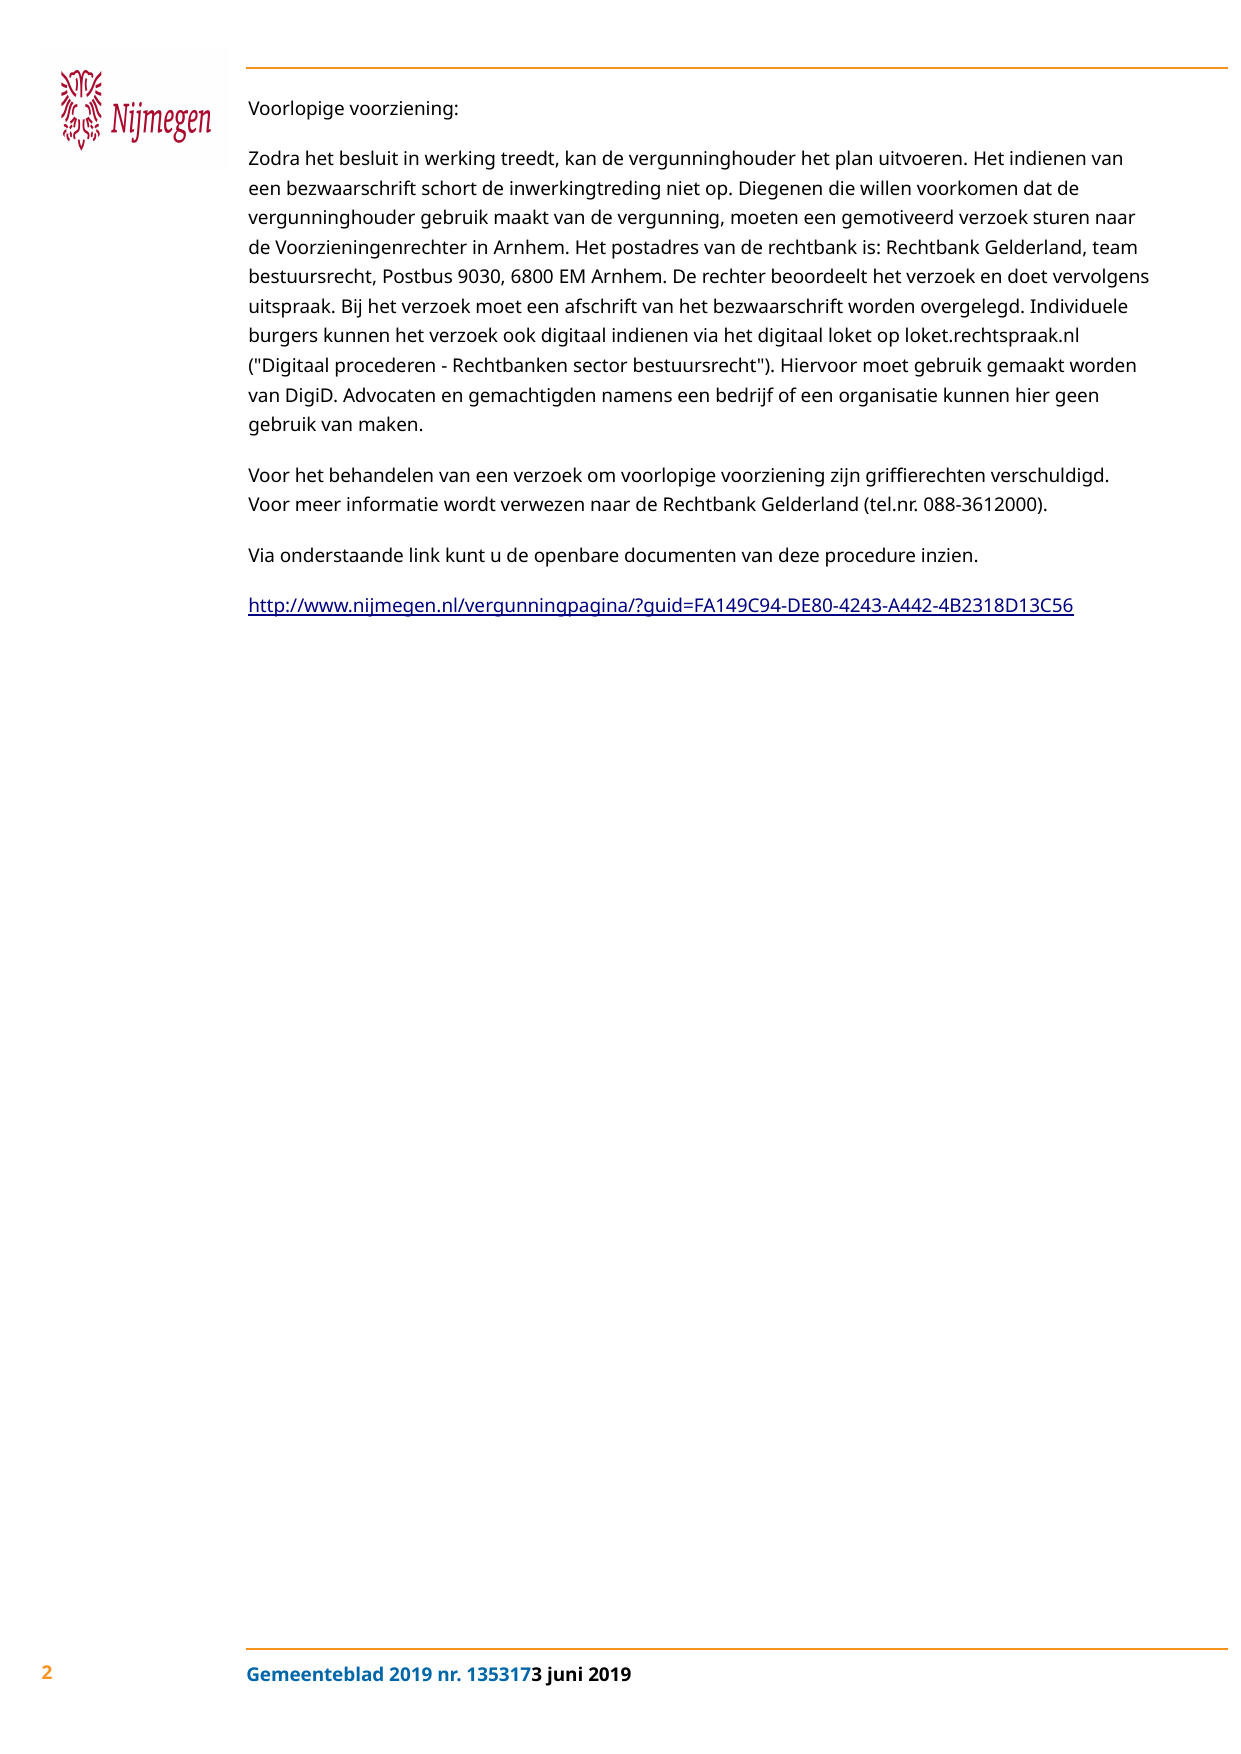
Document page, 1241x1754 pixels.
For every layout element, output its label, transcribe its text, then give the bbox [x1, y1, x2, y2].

text http://www.nijmegen.nl/vergunningpagina/?guid=FA149C94-DE80-4243-A442-4B2318D13C56 [248, 592, 1152, 618]
picture [41, 47, 231, 172]
text Via onderstaande link kunt u de openbare documenten van deze procedure inzien. [248, 542, 1152, 568]
text Voorlopige voorziening: [248, 95, 1152, 121]
text Zodra het besluit in werking treedt, kan de vergunninghouder het plan uitvoeren. Het indienen van een bezwaarschrift schort de inwerkingtreding niet op. Diegenen die willen voorkomen dat de vergunninghouder gebruik maakt van de vergunning, moeten een gemotiveerd verzoek sturen naar de Voorzieningenrechter in Arnhem. Het postadres van de rechtbank is: Rechtbank Gelderland, team bestuursrecht, Postbus 9030, 6800 EM Arnhem. De rechter beoordeelt het verzoek en doet vervolgens uitspraak. Bij het verzoek moet een afschrift van het bezwaarschrift worden overgelegd. Individuele burgers kunnen het verzoek ook digitaal indienen via het digitaal loket op loket.rechtspraak.nl ("Digitaal procederen - Rechtbanken sector bestuursrecht"). Hiervoor moet gebruik gemaakt worden van DigiD. Advocaten en gemachtigden namens een bedrijf of een organisatie kunnen hier geen gebruik van maken. [248, 145, 1152, 437]
text Voor het behandelen van een verzoek om voorlopige voorziening zijn griffierechten verschuldigd. Voor meer informatie wordt verwezen naar de Rechtbank Gelderland (tel.nr. 088-3612000). [248, 462, 1152, 517]
